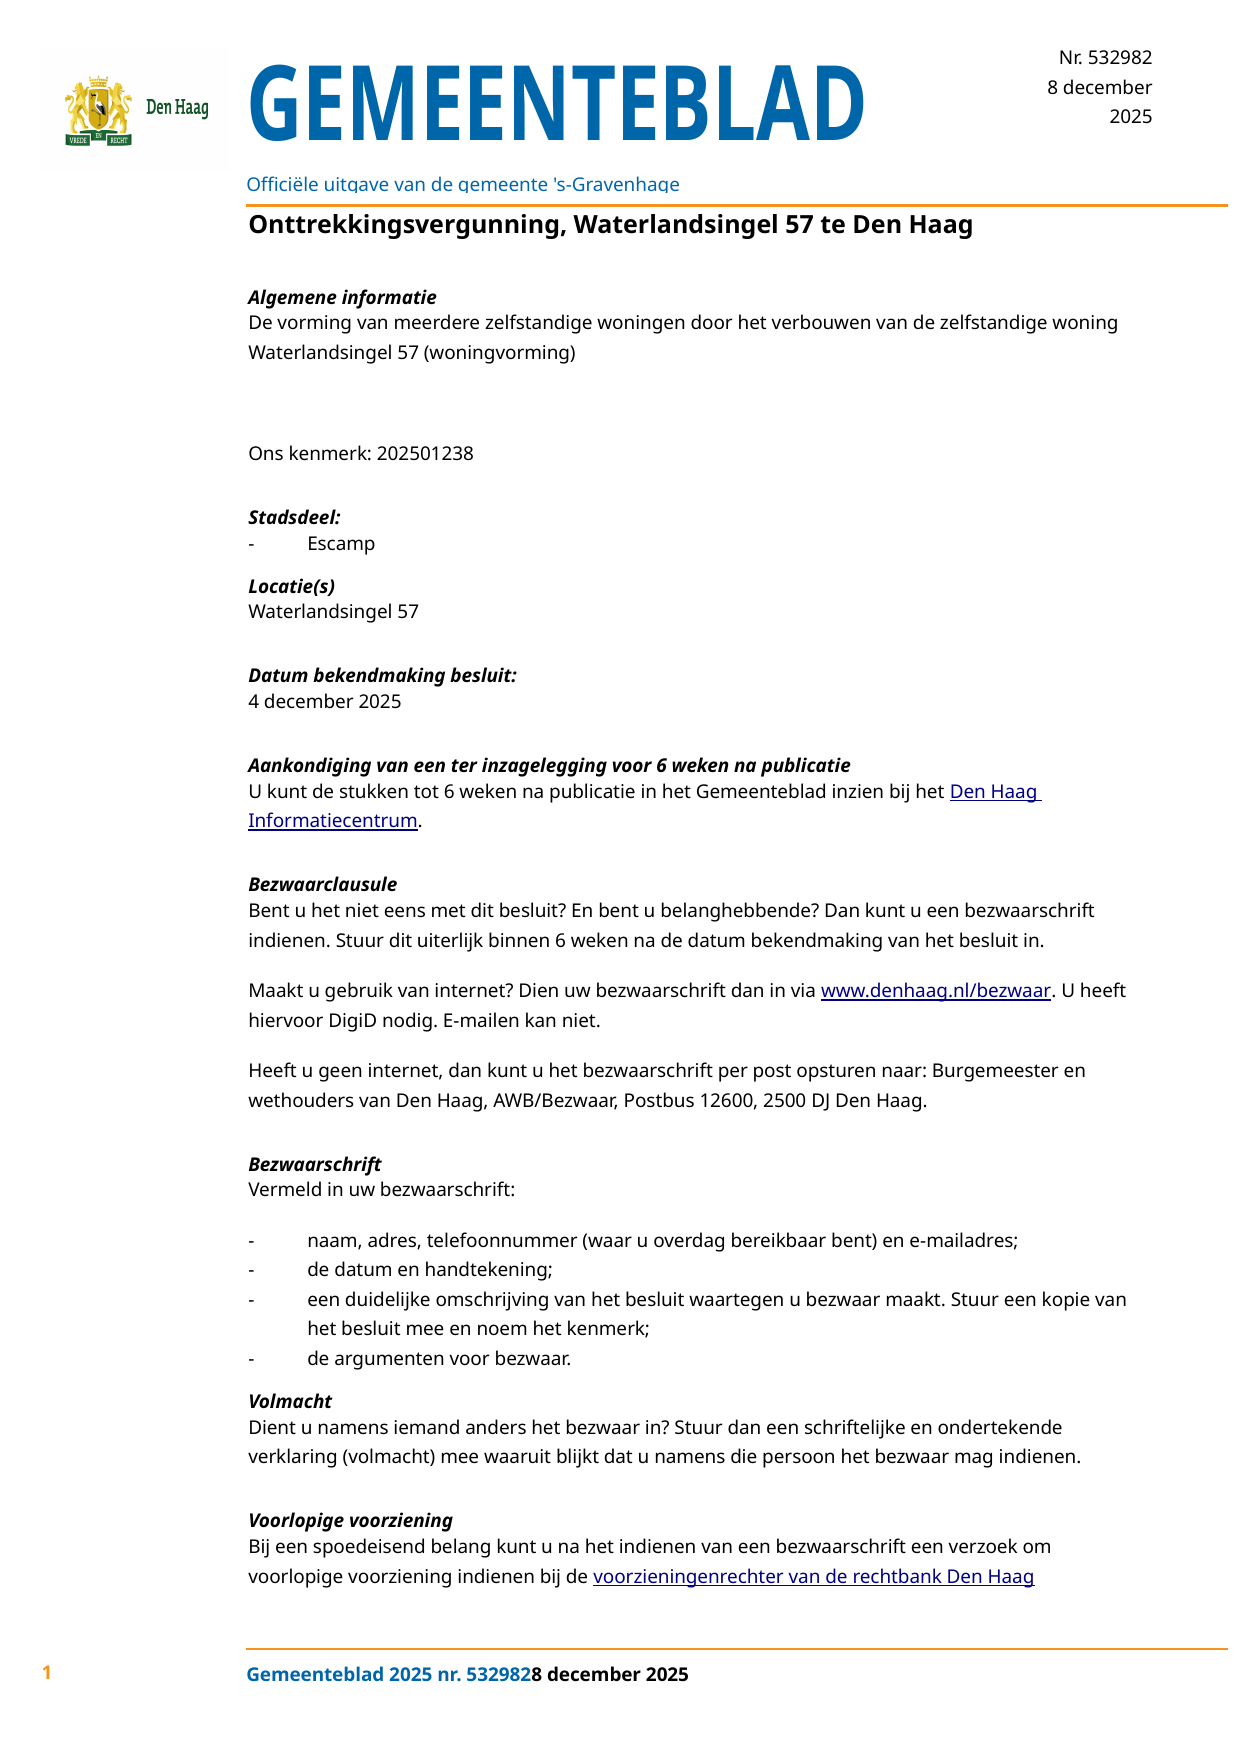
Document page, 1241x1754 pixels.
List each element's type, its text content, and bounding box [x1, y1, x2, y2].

text Voorlopige voorziening [248, 1508, 1152, 1533]
list Escamp [248, 530, 1152, 555]
text Algemene informatie [248, 284, 1152, 309]
text Aankondiging van een ter inzagelegging voor 6 weken na publicatie [248, 752, 1152, 778]
list naam, adres, telefoonnummer (waar u overdag bereikbaar bent) en e-mailadres; [248, 1227, 1152, 1253]
text Onttrekkingsvergunning, Waterlandsingel 57 te Den Haag [248, 207, 1152, 241]
text De vorming van meerdere zelfstandige woningen door het verbouwen van de zelfstandige woning Waterlandsingel 57 (woningvorming) [248, 309, 1152, 365]
list een duidelijke omschrijving van het besluit waartegen u bezwaar maakt. Stuur een kopie van het besluit mee en noem het kenmerk; [248, 1286, 1152, 1341]
text Datum bekendmaking besluit: [248, 662, 1152, 688]
list de argumenten voor bezwaar. [248, 1345, 1152, 1371]
text Maakt u gebruik van internet? Dien uw bezwaarschrift dan in via www.denhaag.nl/bezwaar. U heeft hiervoor DigiD nodig. E-mailen kan niet. [248, 977, 1152, 1032]
text Bezwaarclausule [248, 871, 1152, 897]
text Waterlandsingel 57 [248, 598, 1152, 624]
text Volmacht [248, 1388, 1152, 1414]
text Locatie(s) [248, 573, 1152, 598]
text Bezwaarschrift [248, 1151, 1152, 1176]
text Stadsdeel: [248, 504, 1152, 530]
text Dient u namens iemand anders het bezwaar in? Stuur dan een schriftelijke en ondertekende verklaring (volmacht) mee waaruit blijkt dat u namens die persoon het bezwaar mag indienen. [248, 1414, 1152, 1469]
list de datum en handtekening; [248, 1256, 1152, 1282]
text Vermeld in uw bezwaarschrift: [248, 1176, 1152, 1202]
text 4 december 2025 [248, 688, 1152, 714]
text U kunt de stukken tot 6 weken na publicatie in het Gemeenteblad inzien bij het Den Haag Informatiecentrum. [248, 778, 1152, 833]
text Ons kenmerk: 202501238 [248, 440, 1152, 466]
text Bij een spoedeisend belang kunt u na het indienen van een bezwaarschrift een verzoek om voorlopige voorziening indienen bij de voorzieningenrechter van de rechtbank Den Haag [248, 1533, 1152, 1589]
picture [41, 47, 231, 172]
text Heeft u geen internet, dan kunt u het bezwaarschrift per post opsturen naar: Burgemeester en wethouders van Den Haag, AWB/Bezwaar, Postbus 12600, 2500 DJ Den Haag. [248, 1057, 1152, 1112]
text Bent u het niet eens met dit besluit? En bent u belanghebbende? Dan kunt u een bezwaarschrift indienen. Stuur dit uiterlijk binnen 6 weken na de datum bekendmaking van het besluit in. [248, 897, 1152, 952]
